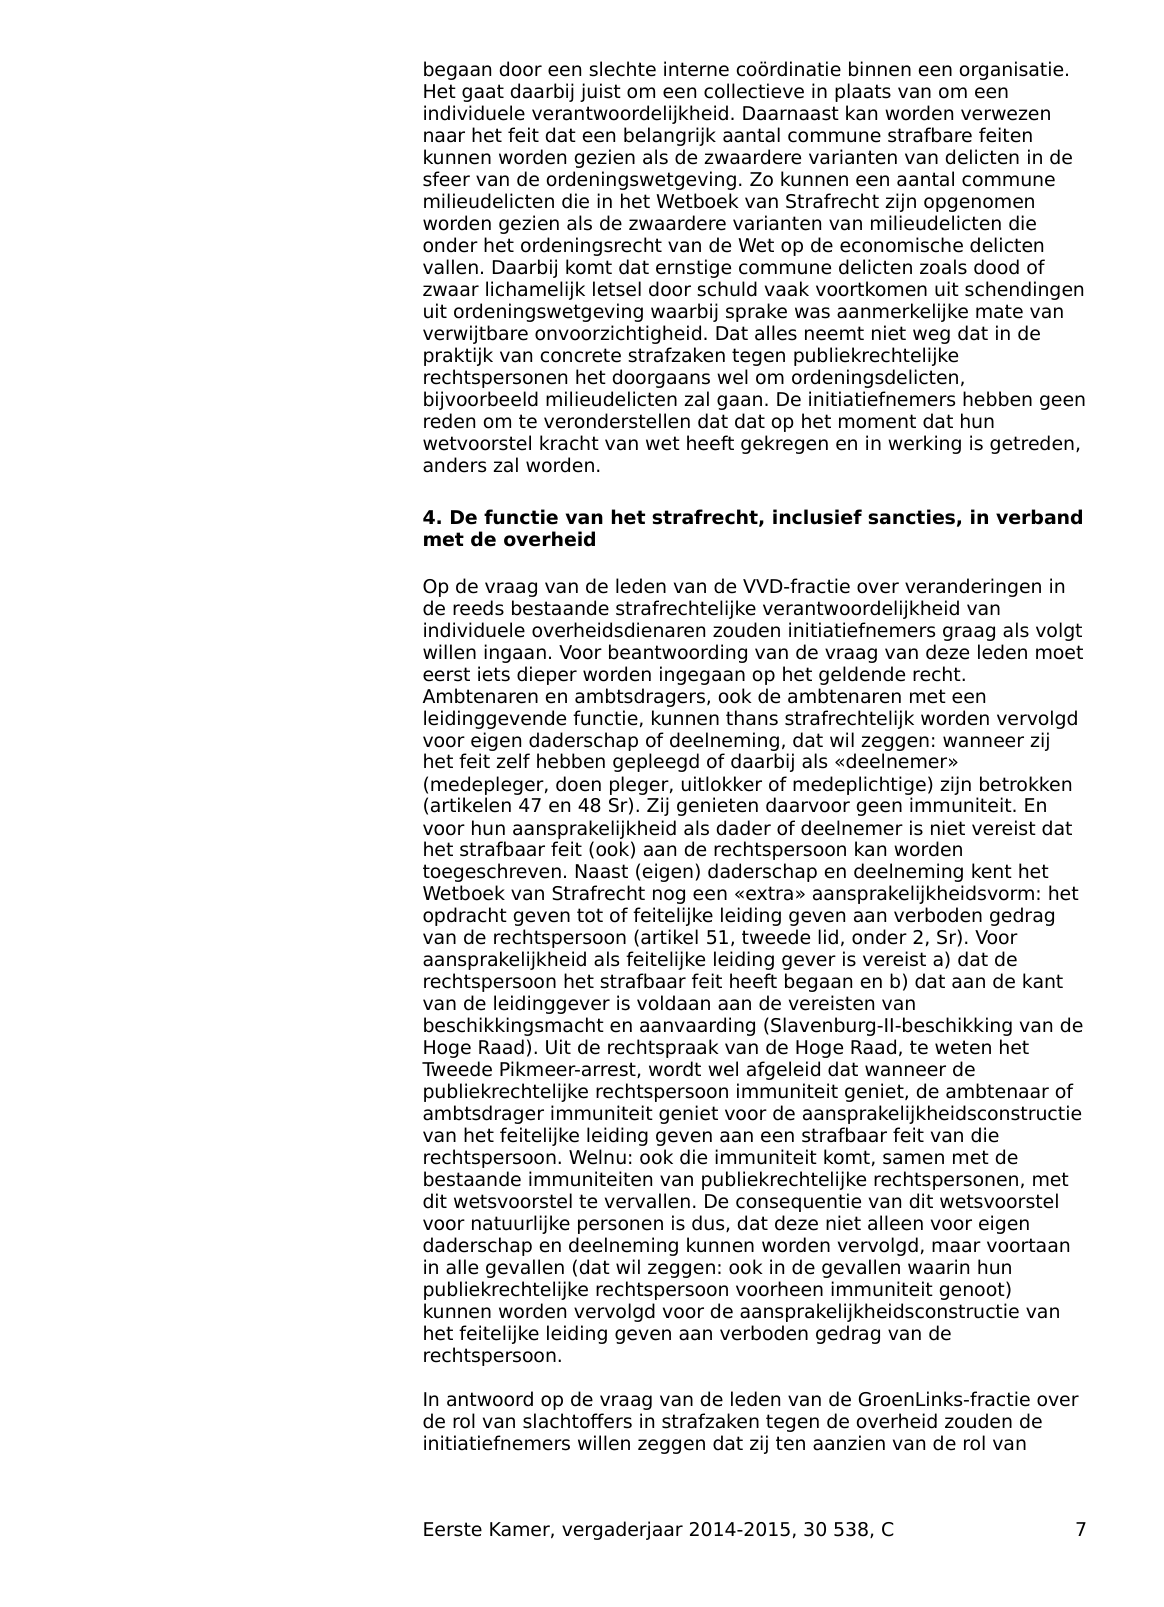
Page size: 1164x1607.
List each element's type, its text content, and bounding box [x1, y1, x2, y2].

subtitle 4. De functie van het strafrecht, inclusief sancties, in verband met de overheid [422, 507, 1087, 551]
text Op de vraag van de leden van de VVD-fractie over veranderingen in de reeds bestaande strafrechtelijke verantwoordelijkheid van individuele overheidsdienaren zouden initiatiefnemers graag als volgt willen ingaan. Voor beantwoording van de vraag van deze leden moet eerst iets dieper worden ingegaan op het geldende recht. Ambtenaren en ambtsdragers, ook de ambtenaren met een leidinggevende functie, kunnen thans strafrechtelijk worden vervolgd voor eigen daderschap of deelneming, dat wil zeggen: wanneer zij het feit zelf hebben gepleegd of daarbij als «deelnemer» (medepleger, doen pleger, uitlokker of medeplichtige) zijn betrokken (artikelen 47 en 48 Sr). Zij genieten daarvoor geen immuniteit. En voor hun aansprakelijkheid als dader of deelnemer is niet vereist dat het strafbaar feit (ook) aan de rechtspersoon kan worden toegeschreven. Naast (eigen) daderschap en deelneming kent het Wetboek van Strafrecht nog een «extra» aansprakelijkheidsvorm: het opdracht geven tot of feitelijke leiding geven aan verboden gedrag van de rechtspersoon (artikel 51, tweede lid, onder 2, Sr). Voor aansprakelijkheid als feitelijke leiding gever is vereist a) dat de rechtspersoon het strafbaar feit heeft begaan en b) dat aan de kant van de leidinggever is voldaan aan de vereisten van beschikkingsmacht en aanvaarding (Slavenburg-II-beschikking van de Hoge Raad). Uit de rechtspraak van de Hoge Raad, te weten het Tweede Pikmeer-arrest, wordt wel afgeleid dat wanneer de publiekrechtelijke rechtspersoon immuniteit geniet, de ambtenaar of ambtsdrager immuniteit geniet voor de aansprakelijkheidsconstructie van het feitelijke leiding geven aan een strafbaar feit van die rechtspersoon. Welnu: ook die immuniteit komt, samen met de bestaande immuniteiten van publiekrechtelijke rechtspersonen, met dit wetsvoorstel te vervallen. De consequentie van dit wetsvoorstel voor natuurlijke personen is dus, dat deze niet alleen voor eigen daderschap en deelneming kunnen worden vervolgd, maar voortaan in alle gevallen (dat wil zeggen: ook in de gevallen waarin hun publiekrechtelijke rechtspersoon voorheen immuniteit genoot) kunnen worden vervolgd voor de aansprakelijkheidsconstructie van het feitelijke leiding geven aan verboden gedrag van de rechtspersoon. [422, 576, 1087, 1367]
text In antwoord op de vraag van de leden van de GroenLinks-fractie over de rol van slachtoffers in strafzaken tegen de overheid zouden de initiatiefnemers willen zeggen dat zij ten aanzien van de rol van [422, 1389, 1087, 1455]
text begaan door een slechte interne coördinatie binnen een organisatie. Het gaat daarbij juist om een collectieve in plaats van om een individuele verantwoordelijkheid. Daarnaast kan worden verwezen naar het feit dat een belangrijk aantal commune strafbare feiten kunnen worden gezien als de zwaardere varianten van delicten in de sfeer van de ordeningswetgeving. Zo kunnen een aantal commune milieudelicten die in het Wetboek van Strafrecht zijn opgenomen worden gezien als de zwaardere varianten van milieudelicten die onder het ordeningsrecht van de Wet op de economische delicten vallen. Daarbij komt dat ernstige commune delicten zoals dood of zwaar lichamelijk letsel door schuld vaak voortkomen uit schendingen uit ordeningswetgeving waarbij sprake was aanmerkelijke mate van verwijtbare onvoorzichtigheid. Dat alles neemt niet weg dat in de praktijk van concrete strafzaken tegen publiekrechtelijke rechtspersonen het doorgaans wel om ordeningsdelicten, bijvoorbeeld milieudelicten zal gaan. De initiatiefnemers hebben geen reden om te veronderstellen dat dat op het moment dat hun wetvoorstel kracht van wet heeft gekregen en in werking is getreden, anders zal worden. [422, 59, 1087, 477]
